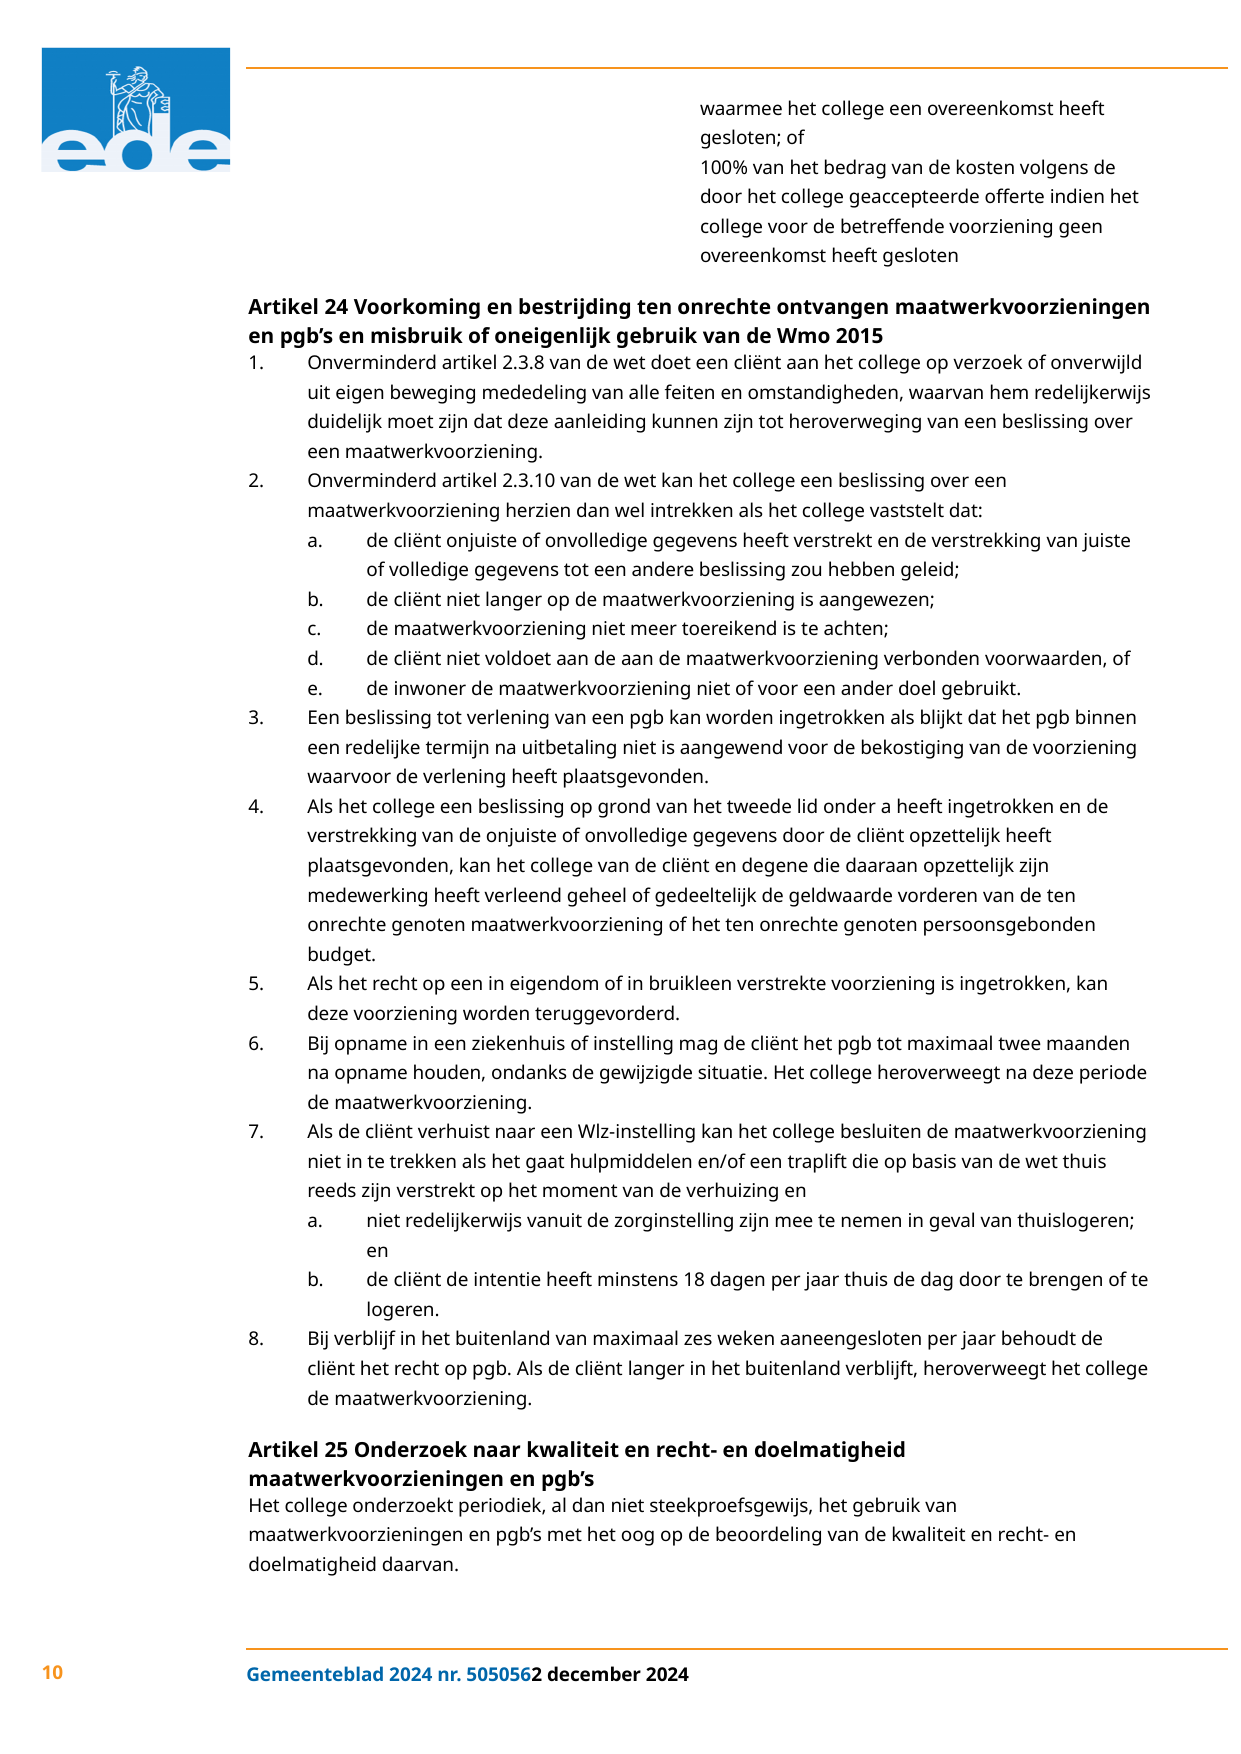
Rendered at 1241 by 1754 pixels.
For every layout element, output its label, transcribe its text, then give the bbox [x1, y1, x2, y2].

picture [41, 47, 231, 172]
list de cliënt de intentie heeft minstens 18 dagen per jaar thuis de dag door te brengen of te logeren. [307, 1266, 1152, 1322]
list de inwoner de maatwerkvoorziening niet of voor een ander doel gebruikt. [307, 675, 1152, 701]
list de cliënt niet langer op de maatwerkvoorziening is aangewezen; [307, 586, 1152, 612]
list Bij verblijf in het buitenland van maximaal zes weken aaneengesloten per jaar behoudt de cliënt het recht op pgb. Als de cliënt langer in het buitenland verblijft, heroverweegt het college de maatwerkvoorziening. [248, 1326, 1152, 1411]
list niet redelijkerwijs vanuit de zorginstelling zijn mee te nemen in geval van thuislogeren; en [307, 1207, 1152, 1263]
list Onverminderd artikel 2.3.10 van de wet kan het college een beslissing over een maatwerkvoorziening herzien dan wel intrekken als het college vaststelt dat: [248, 468, 1152, 523]
text Artikel 24 Voorkoming en bestrijding ten onrechte ontvangen maatwerkvoorzieningen en pgb’s en misbruik of oneigenlijk gebruik van de Wmo 2015 [248, 292, 1152, 349]
list Een beslissing tot verlening van een pgb kan worden ingetrokken als blijkt dat het pgb binnen een redelijke termijn na uitbetaling niet is aangewend voor de bekostiging van de voorziening waarvoor de verlening heeft plaatsgevonden. [248, 704, 1152, 789]
list Als het college een beslissing op grond van het tweede lid onder a heeft ingetrokken en de verstrekking van de onjuiste of onvolledige gegevens door de cliënt opzettelijk heeft plaatsgevonden, kan het college van de cliënt en degene die daaraan opzettelijk zijn medewerking heeft verleend geheel of gedeeltelijk de geldwaarde vorderen van de ten onrechte genoten maatwerkvoorziening of het ten onrechte genoten persoonsgebonden budget. [248, 793, 1152, 967]
list de maatwerkvoorziening niet meer toereikend is te achten; [307, 616, 1152, 641]
list de cliënt onjuiste of onvolledige gegevens heeft verstrekt en de verstrekking van juiste of volledige gegevens tot een andere beslissing zou hebben geleid; [307, 527, 1152, 582]
list Als het recht op een in eigendom of in bruikleen verstrekte voorziening is ingetrokken, kan deze voorziening worden teruggevorderd. [248, 971, 1152, 1026]
list de cliënt niet voldoet aan de aan de maatwerkvoorziening verbonden voorwaarden, of [307, 645, 1152, 671]
table_cell waarmee het college een overeenkomst heeft gesloten; of 100% van het bedrag van de kosten volgens de door het college geaccepteerde offerte indien het college voor de betreffende voorziening geen overeenkomst heeft gesloten [700, 95, 1152, 268]
list Als de cliënt verhuist naar een Wlz-instelling kan het college besluiten de maatwerkvoorziening niet in te trekken als het gaat hulpmiddelen en/of een traplift die op basis van de wet thuis reeds zijn verstrekt op het moment van de verhuizing en [248, 1118, 1152, 1203]
table_cell [248, 95, 700, 268]
text Het college onderzoekt periodiek, al dan niet steekproefsgewijs, het gebruik van maatwerkvoorzieningen en pgb’s met het oog op de beoordeling van de kwaliteit en recht- en doelmatigheid daarvan. [248, 1492, 1152, 1577]
text Artikel 25 Onderzoek naar kwaliteit en recht- en doelmatigheid maatwerkvoorzieningen en pgb’s [248, 1435, 1152, 1492]
list Onverminderd artikel 2.3.8 van de wet doet een cliënt aan het college op verzoek of onverwijld uit eigen beweging mededeling van alle feiten en omstandigheden, waarvan hem redelijkerwijs duidelijk moet zijn dat deze aanleiding kunnen zijn tot heroverweging van een beslissing over een maatwerkvoorziening. [248, 349, 1152, 464]
list Bij opname in een ziekenhuis of instelling mag de cliënt het pgb tot maximaal twee maanden na opname houden, ondanks de gewijzigde situatie. Het college heroverweegt na deze periode de maatwerkvoorziening. [248, 1030, 1152, 1115]
